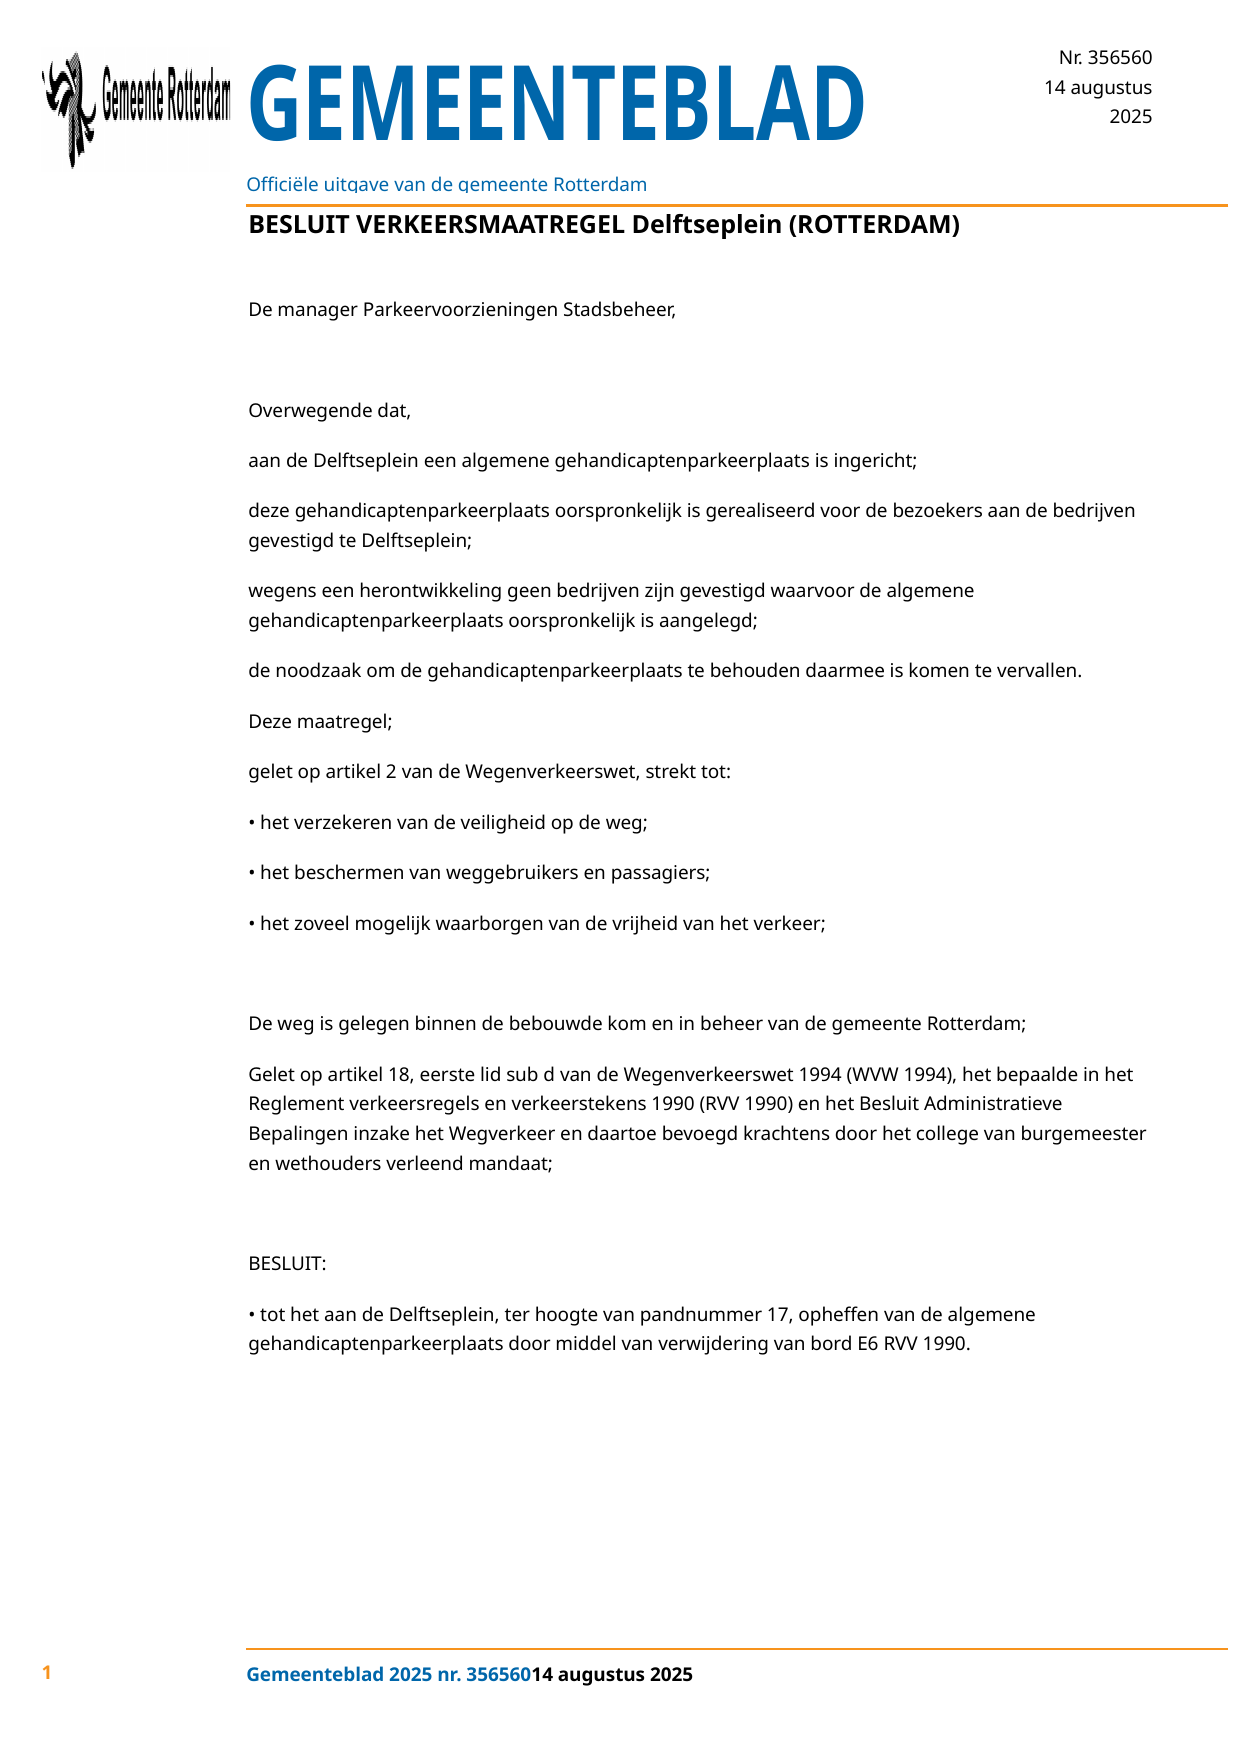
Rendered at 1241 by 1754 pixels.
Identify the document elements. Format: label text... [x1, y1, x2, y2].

text • tot het aan de Delftseplein, ter hoogte van pandnummer 17, opheffen van de algemene gehandicaptenparkeerplaats door middel van verwijdering van bord E6 RVV 1990. [248, 1301, 1152, 1356]
text gelet op artikel 2 van de Wegenverkeerswet, strekt tot: [248, 758, 1152, 784]
text aan de Delftseplein een algemene gehandicaptenparkeerplaats is ingericht; [248, 447, 1152, 473]
text de noodzaak om de gehandicaptenparkeerplaats te behouden daarmee is komen te vervallen. [248, 658, 1152, 683]
text deze gehandicaptenparkeerplaats oorspronkelijk is gerealiseerd voor de bezoekers aan de bedrijven gevestigd te Delftseplein; [248, 498, 1152, 553]
text De manager Parkeervoorzieningen Stadsbeheer, [248, 296, 1152, 322]
text Overwegende dat, [248, 397, 1152, 423]
text BESLUIT: [248, 1251, 1152, 1276]
text wegens een herontwikkeling geen bedrijven zijn gevestigd waarvoor de algemene gehandicaptenparkeerplaats oorspronkelijk is aangelegd; [248, 578, 1152, 633]
text • het beschermen van weggebruikers en passagiers; [248, 859, 1152, 885]
text BESLUIT VERKEERSMAATREGEL Delftseplein (ROTTERDAM) [248, 207, 1152, 241]
text • het zoveel mogelijk waarborgen van de vrijheid van het verkeer; [248, 910, 1152, 936]
text De weg is gelegen binnen de bebouwde kom en in beheer van de gemeente Rotterdam; [248, 1011, 1152, 1036]
text • het verzekeren van de veiligheid op de weg; [248, 809, 1152, 835]
text Deze maatregel; [248, 708, 1152, 734]
text Gelet op artikel 18, eerste lid sub d van de Wegenverkeerswet 1994 (WVW 1994), het bepaalde in het Reglement verkeersregels en verkeerstekens 1990 (RVV 1990) en het Besluit Administratieve Bepalingen inzake het Wegverkeer en daartoe bevoegd krachtens door het college van burgemeester en wethouders verleend mandaat; [248, 1061, 1152, 1176]
picture [41, 47, 231, 172]
